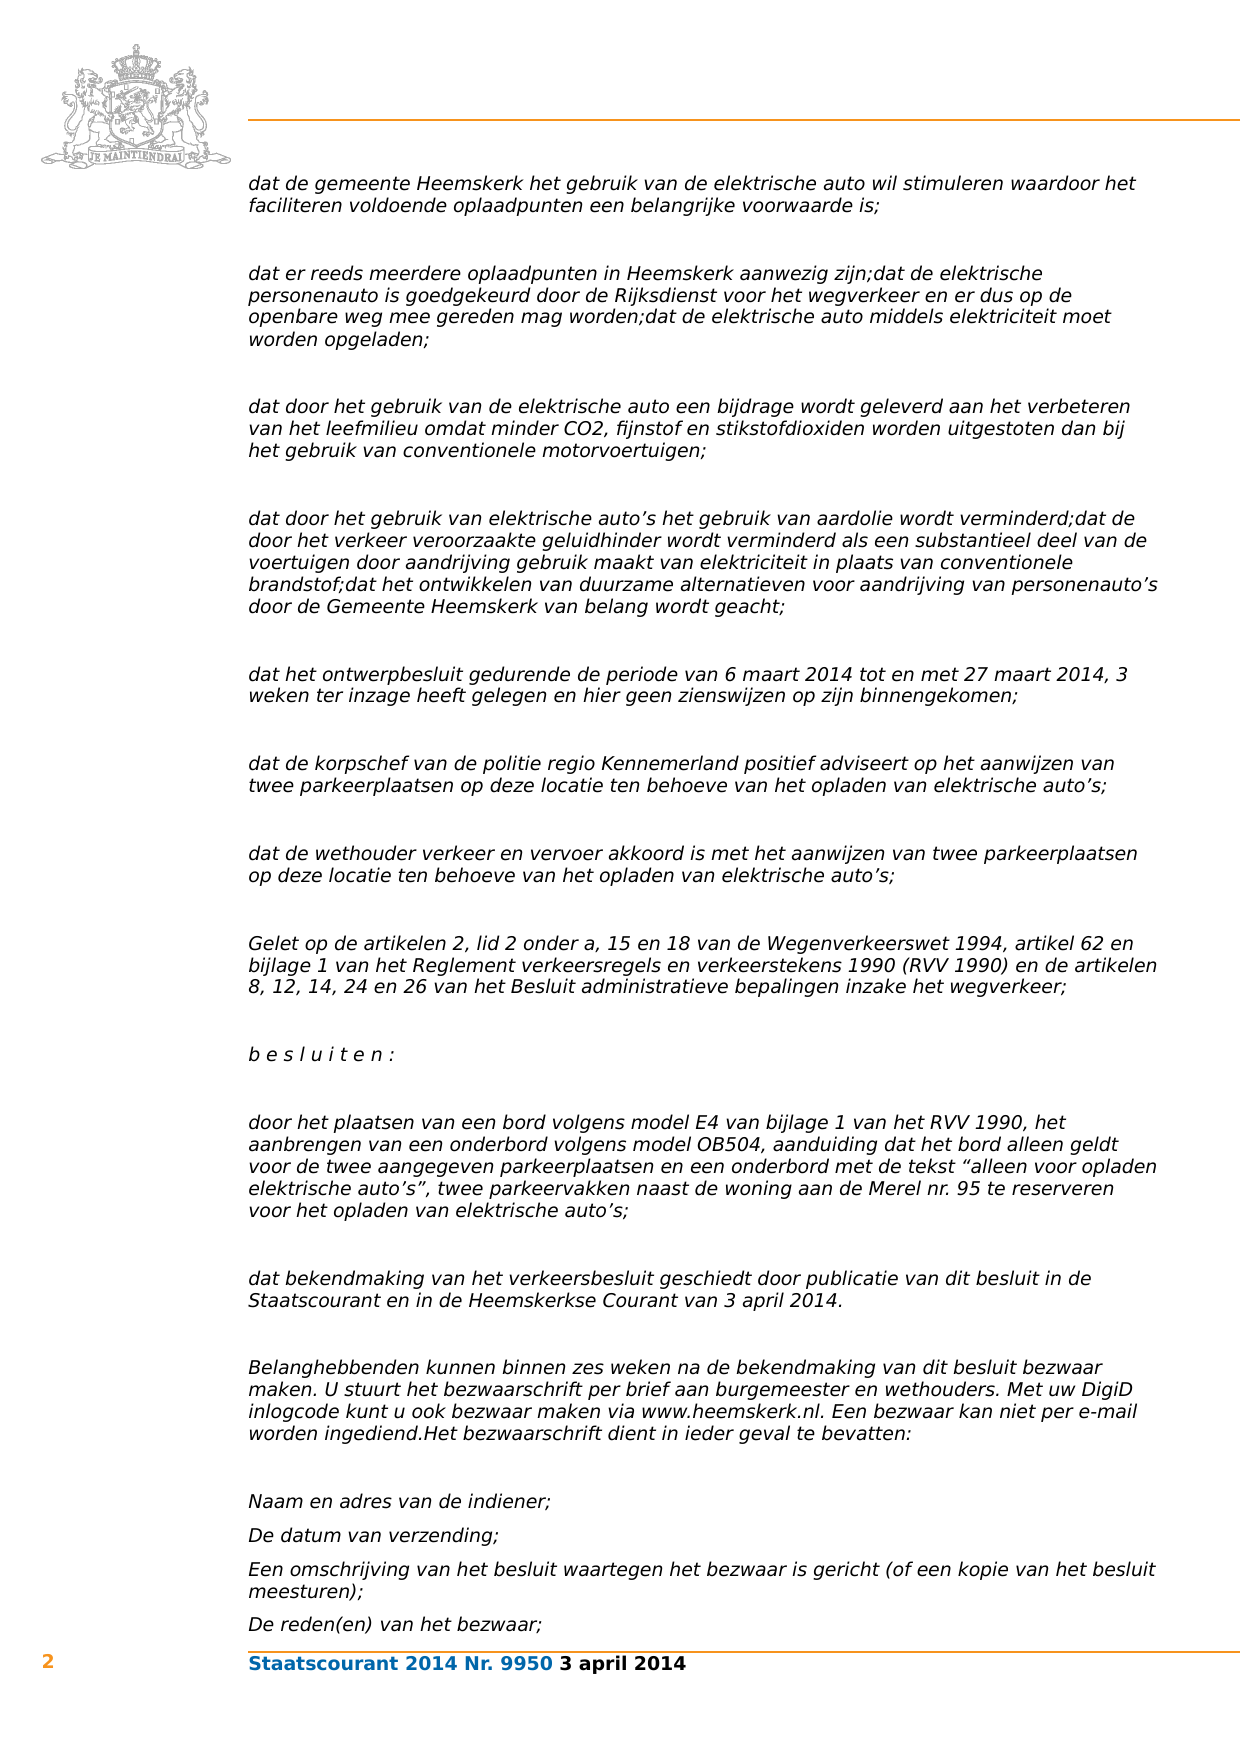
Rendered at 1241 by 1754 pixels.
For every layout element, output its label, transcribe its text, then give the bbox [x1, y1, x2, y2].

text dat de wethouder verkeer en vervoer akkoord is met het aanwijzen van twee parkeerplaatsen op deze locatie ten behoeve van het opladen van elektrische auto’s; [248, 843, 1163, 887]
text dat de gemeente Heemskerk het gebruik van de elektrische auto wil stimuleren waardoor het faciliteren voldoende oplaadpunten een belangrijke voorwaarde is; [248, 173, 1163, 217]
text b e s l u i t e n : [248, 1044, 1163, 1066]
text Naam en adres van de indiener; [248, 1491, 1163, 1513]
text dat bekendmaking van het verkeersbesluit geschiedt door publicatie van dit besluit in de Staatscourant en in de Heemskerkse Courant van 3 april 2014. [248, 1267, 1163, 1311]
text De reden(en) van het bezwaar; [248, 1614, 1163, 1636]
text Gelet op de artikelen 2, lid 2 onder a, 15 en 18 van de Wegenverkeerswet 1994, artikel 62 en bijlage 1 van het Reglement verkeersregels en verkeerstekens 1990 (RVV 1990) en de artikelen 8, 12, 14, 24 en 26 van het Besluit administratieve bepalingen inzake het wegverkeer; [248, 932, 1163, 998]
text Een omschrijving van het besluit waartegen het bezwaar is gericht (of een kopie van het besluit meesturen); [248, 1558, 1163, 1602]
text dat door het gebruik van elektrische auto’s het gebruik van aardolie wordt verminderd;dat de door het verkeer veroorzaakte geluidhinder wordt verminderd als een substantieel deel van de voertuigen door aandrijving gebruik maakt van elektriciteit in plaats van conventionele brandstof;dat het ontwikkelen van duurzame alternatieven voor aandrijving van personenauto’s door de Gemeente Heemskerk van belang wordt geacht; [248, 508, 1163, 618]
text De datum van verzending; [248, 1525, 1163, 1547]
text dat de korpschef van de politie regio Kennemerland positief adviseert op het aanwijzen van twee parkeerplaatsen op deze locatie ten behoeve van het opladen van elektrische auto’s; [248, 753, 1163, 797]
text dat door het gebruik van de elektrische auto een bijdrage wordt geleverd aan het verbeteren van het leefmilieu omdat minder CO2, fijnstof en stikstofdioxiden worden uitgestoten dan bij het gebruik van conventionele motorvoertuigen; [248, 396, 1163, 462]
picture [41, 44, 231, 169]
text Belanghebbenden kunnen binnen zes weken na de bekendmaking van dit besluit bezwaar maken. U stuurt het bezwaarschrift per brief aan burgemeester en wethouders. Met uw DigiD inlogcode kunt u ook bezwaar maken via www.heemskerk.nl. Een bezwaar kan niet per e-mail worden ingediend.Het bezwaarschrift dient in ieder geval te bevatten: [248, 1357, 1163, 1445]
text dat er reeds meerdere oplaadpunten in Heemskerk aanwezig zijn;dat de elektrische personenauto is goedgekeurd door de Rijksdienst voor het wegverkeer en er dus op de openbare weg mee gereden mag worden;dat de elektrische auto middels elektriciteit moet worden opgeladen; [248, 262, 1163, 350]
text door het plaatsen van een bord volgens model E4 van bijlage 1 van het RVV 1990, het aanbrengen van een onderbord volgens model OB504, aanduiding dat het bord alleen geldt voor de twee aangegeven parkeerplaatsen en een onderbord met de tekst “alleen voor opladen elektrische auto’s”, twee parkeervakken naast de woning aan de Merel nr. 95 te reserveren voor het opladen van elektrische auto’s; [248, 1112, 1163, 1222]
text dat het ontwerpbesluit gedurende de periode van 6 maart 2014 tot en met 27 maart 2014, 3 weken ter inzage heeft gelegen en hier geen zienswijzen op zijn binnengekomen; [248, 663, 1163, 707]
